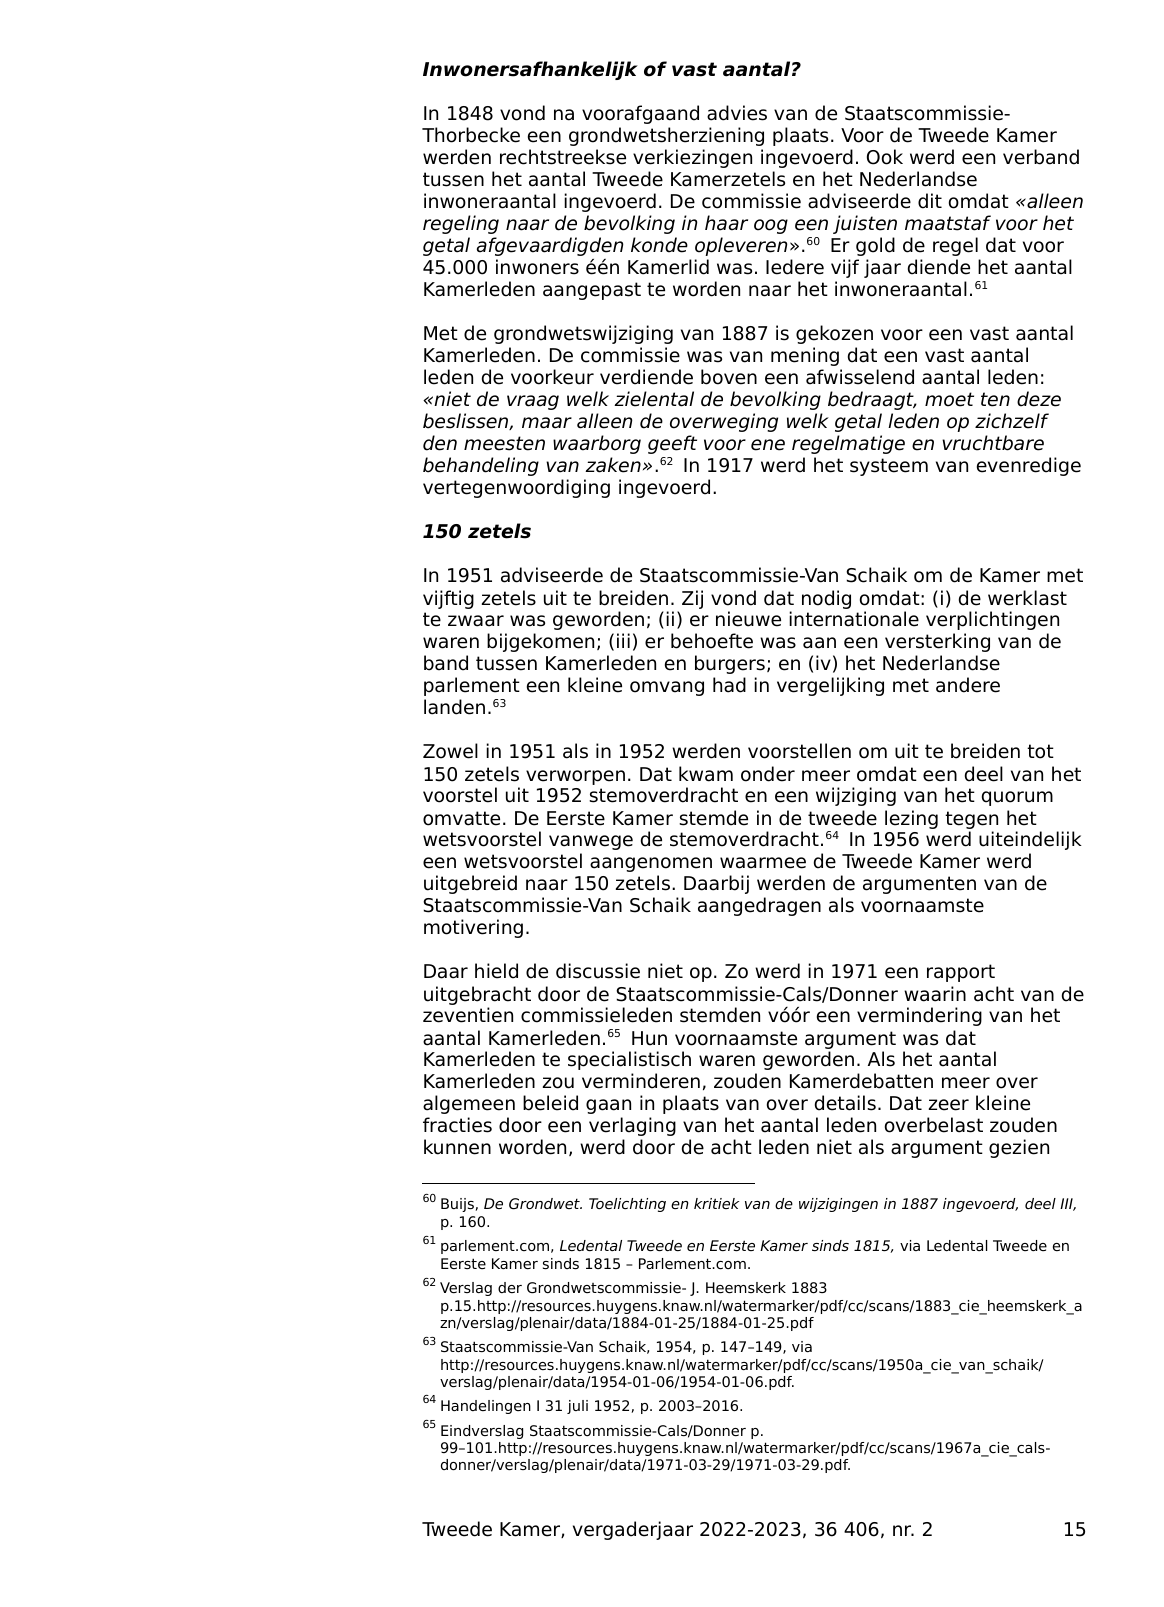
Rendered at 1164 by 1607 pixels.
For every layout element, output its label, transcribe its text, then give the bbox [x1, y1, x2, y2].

text parlement.com, Ledental Tweede en Eerste Kamer sinds 1815, via Ledental Tweede en Eerste Kamer sinds 1815 – Parlement.com. [422, 1234, 1087, 1273]
text Buijs, De Grondwet. Toelichting en kritiek van de wijzigingen in 1887 ingevoerd, deel III, p. 160. [422, 1192, 1087, 1231]
text Handelingen I 31 juli 1952, p. 2003–2016. [422, 1393, 1087, 1416]
text Eindverslag Staatscommissie-Cals/Donner p. 99–101.http://resources.huygens.knaw.nl/watermarker/pdf/cc/scans/1967a_cie_cals-donner/verslag/plenair/data/1971-03-29/1971-03-29.pdf. [422, 1418, 1087, 1474]
text Zowel in 1951 als in 1952 werden voorstellen om uit te breiden tot 150 zetels verworpen. Dat kwam onder meer omdat een deel van het voorstel uit 1952 stemoverdracht en een wijziging van het quorum omvatte. De Eerste Kamer stemde in de tweede lezing tegen het wetsvoorstel vanwege de stemoverdracht. In 1956 werd uiteindelijk een wetsvoorstel aangenomen waarmee de Tweede Kamer werd uitgebreid naar 150 zetels. Daarbij werden de argumenten van de Staatscommissie-Van Schaik aangedragen als voornaamste motivering. [422, 741, 1087, 939]
text In 1951 adviseerde de Staatscommissie-Van Schaik om de Kamer met vijftig zetels uit te breiden. Zij vond dat nodig omdat: (i) de werklast te zwaar was geworden; (ii) er nieuwe internationale verplichtingen waren bijgekomen; (iii) er behoefte was aan een versterking van de band tussen Kamerleden en burgers; en (iv) het Nederlandse parlement een kleine omvang had in vergelijking met andere landen. [422, 565, 1087, 719]
text Staatscommissie-Van Schaik, 1954, p. 147–149, via http://resources.huygens.knaw.nl/watermarker/pdf/cc/scans/1950a_cie_van_schaik/verslag/plenair/data/1954-01-06/1954-01-06.pdf. [422, 1335, 1087, 1391]
text Verslag der Grondwetscommissie- J. Heemskerk 1883 p.15.http://resources.huygens.knaw.nl/watermarker/pdf/cc/scans/1883_cie_heemskerk_azn/verslag/plenair/data/1884-01-25/1884-01-25.pdf [422, 1276, 1087, 1332]
text Daar hield de discussie niet op. Zo werd in 1971 een rapport uitgebracht door de Staatscommissie-Cals/Donner waarin acht van de zeventien commissieleden stemden vóór een vermindering van het aantal Kamerleden. Hun voornaamste argument was dat Kamerleden te specialistisch waren geworden. Als het aantal Kamerleden zou verminderen, zouden Kamerdebatten meer over algemeen beleid gaan in plaats van over details. Dat zeer kleine fracties door een verlaging van het aantal leden overbelast zouden kunnen worden, werd door de acht leden niet als argument gezien [422, 961, 1087, 1159]
subtitle Inwonersafhankelijk of vast aantal? [422, 59, 1087, 81]
subtitle 150 zetels [422, 521, 1087, 543]
text Met de grondwetswijziging van 1887 is gekozen voor een vast aantal Kamerleden. De commissie was van mening dat een vast aantal leden de voorkeur verdiende boven een afwisselend aantal leden: «niet de vraag welk zielental de bevolking bedraagt, moet ten deze beslissen, maar alleen de overweging welk getal leden op zichzelf den meesten waarborg geeft voor ene regelmatige en vruchtbare behandeling van zaken». In 1917 werd het systeem van evenredige vertegenwoordiging ingevoerd. [422, 323, 1087, 499]
text In 1848 vond na voorafgaand advies van de Staatscommissie-Thorbecke een grondwetsherziening plaats. Voor de Tweede Kamer werden rechtstreekse verkiezingen ingevoerd. Ook werd een verband tussen het aantal Tweede Kamerzetels en het Nederlandse inwoneraantal ingevoerd. De commissie adviseerde dit omdat «alleen regeling naar de bevolking in haar oog een juisten maatstaf voor het getal afgevaardigden konde opleveren». Er gold de regel dat voor 45.000 inwoners één Kamerlid was. Iedere vijf jaar diende het aantal Kamerleden aangepast te worden naar het inwoneraantal. [422, 103, 1087, 301]
